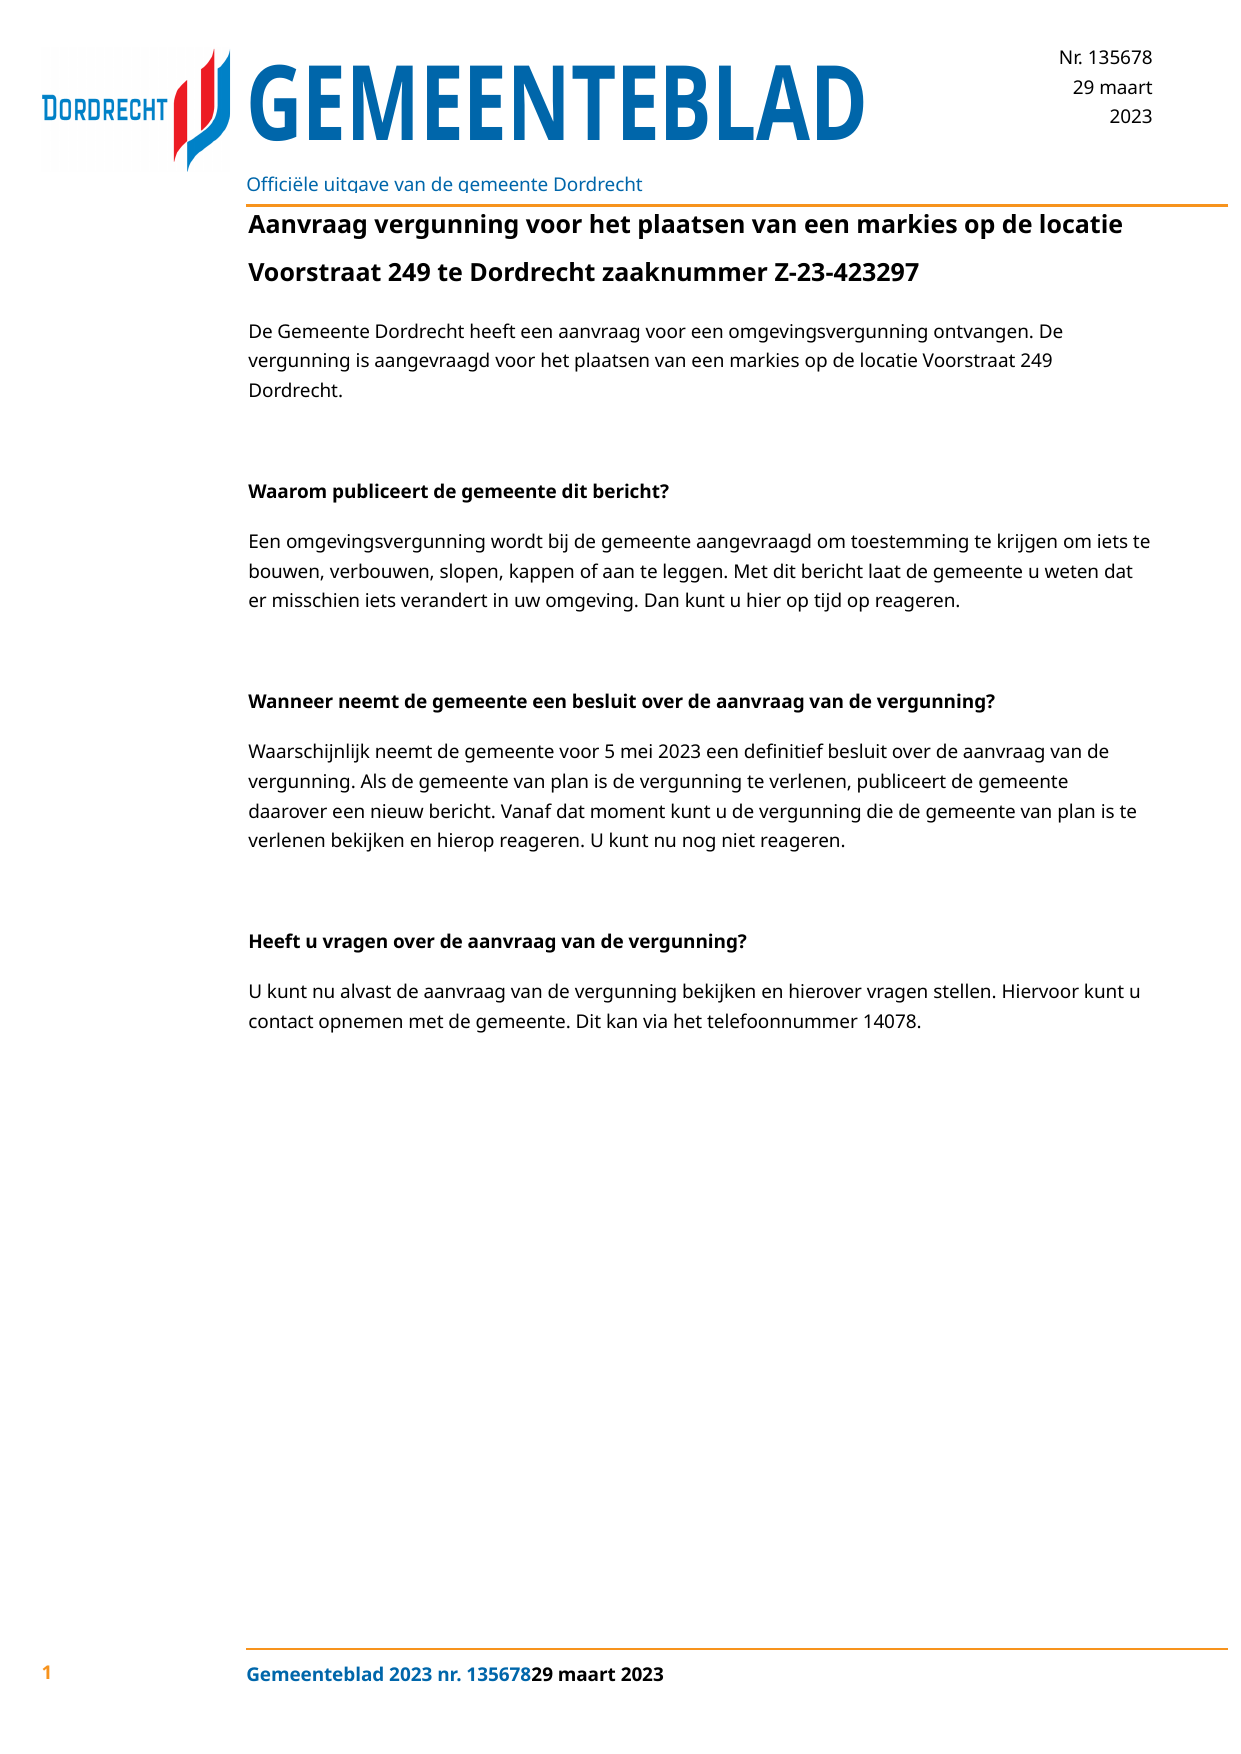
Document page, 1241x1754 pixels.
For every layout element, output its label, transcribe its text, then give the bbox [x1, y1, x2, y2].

text Waarschijnlijk neemt de gemeente voor 5 mei 2023 een definitief besluit over de aanvraag van de vergunning. Als de gemeente van plan is de vergunning te verlenen, publiceert de gemeente daarover een nieuw bericht. Vanaf dat moment kunt u de vergunning die de gemeente van plan is te verlenen bekijken en hierop reageren. U kunt nu nog niet reageren. [248, 739, 1152, 853]
text Een omgevingsvergunning wordt bij de gemeente aangevraagd om toestemming te krijgen om iets te bouwen, verbouwen, slopen, kappen of aan te leggen. Met dit bericht laat de gemeente u weten dat er misschien iets verandert in uw omgeving. Dan kunt u hier op tijd op reageren. [248, 528, 1152, 613]
text Waarom publiceert de gemeente dit bericht? [248, 478, 1152, 504]
text Wanneer neemt de gemeente een besluit over de aanvraag van de vergunning? [248, 688, 1152, 714]
picture [41, 47, 231, 172]
text Aanvraag vergunning voor het plaatsen van een markies op de locatie Voorstraat 249 te Dordrecht zaaknummer Z-23-423297 [248, 207, 1152, 288]
text De Gemeente Dordrecht heeft een aanvraag voor een omgevingsvergunning ontvangen. De vergunning is aangevraagd voor het plaatsen van een markies op de locatie Voorstraat 249 Dordrecht. [248, 318, 1152, 403]
text U kunt nu alvast de aanvraag van de vergunning bekijken en hierover vragen stellen. Hiervoor kunt u contact opnemen met de gemeente. Dit kan via het telefoonnummer 14078. [248, 979, 1152, 1034]
text Heeft u vragen over de aanvraag van de vergunning? [248, 928, 1152, 954]
